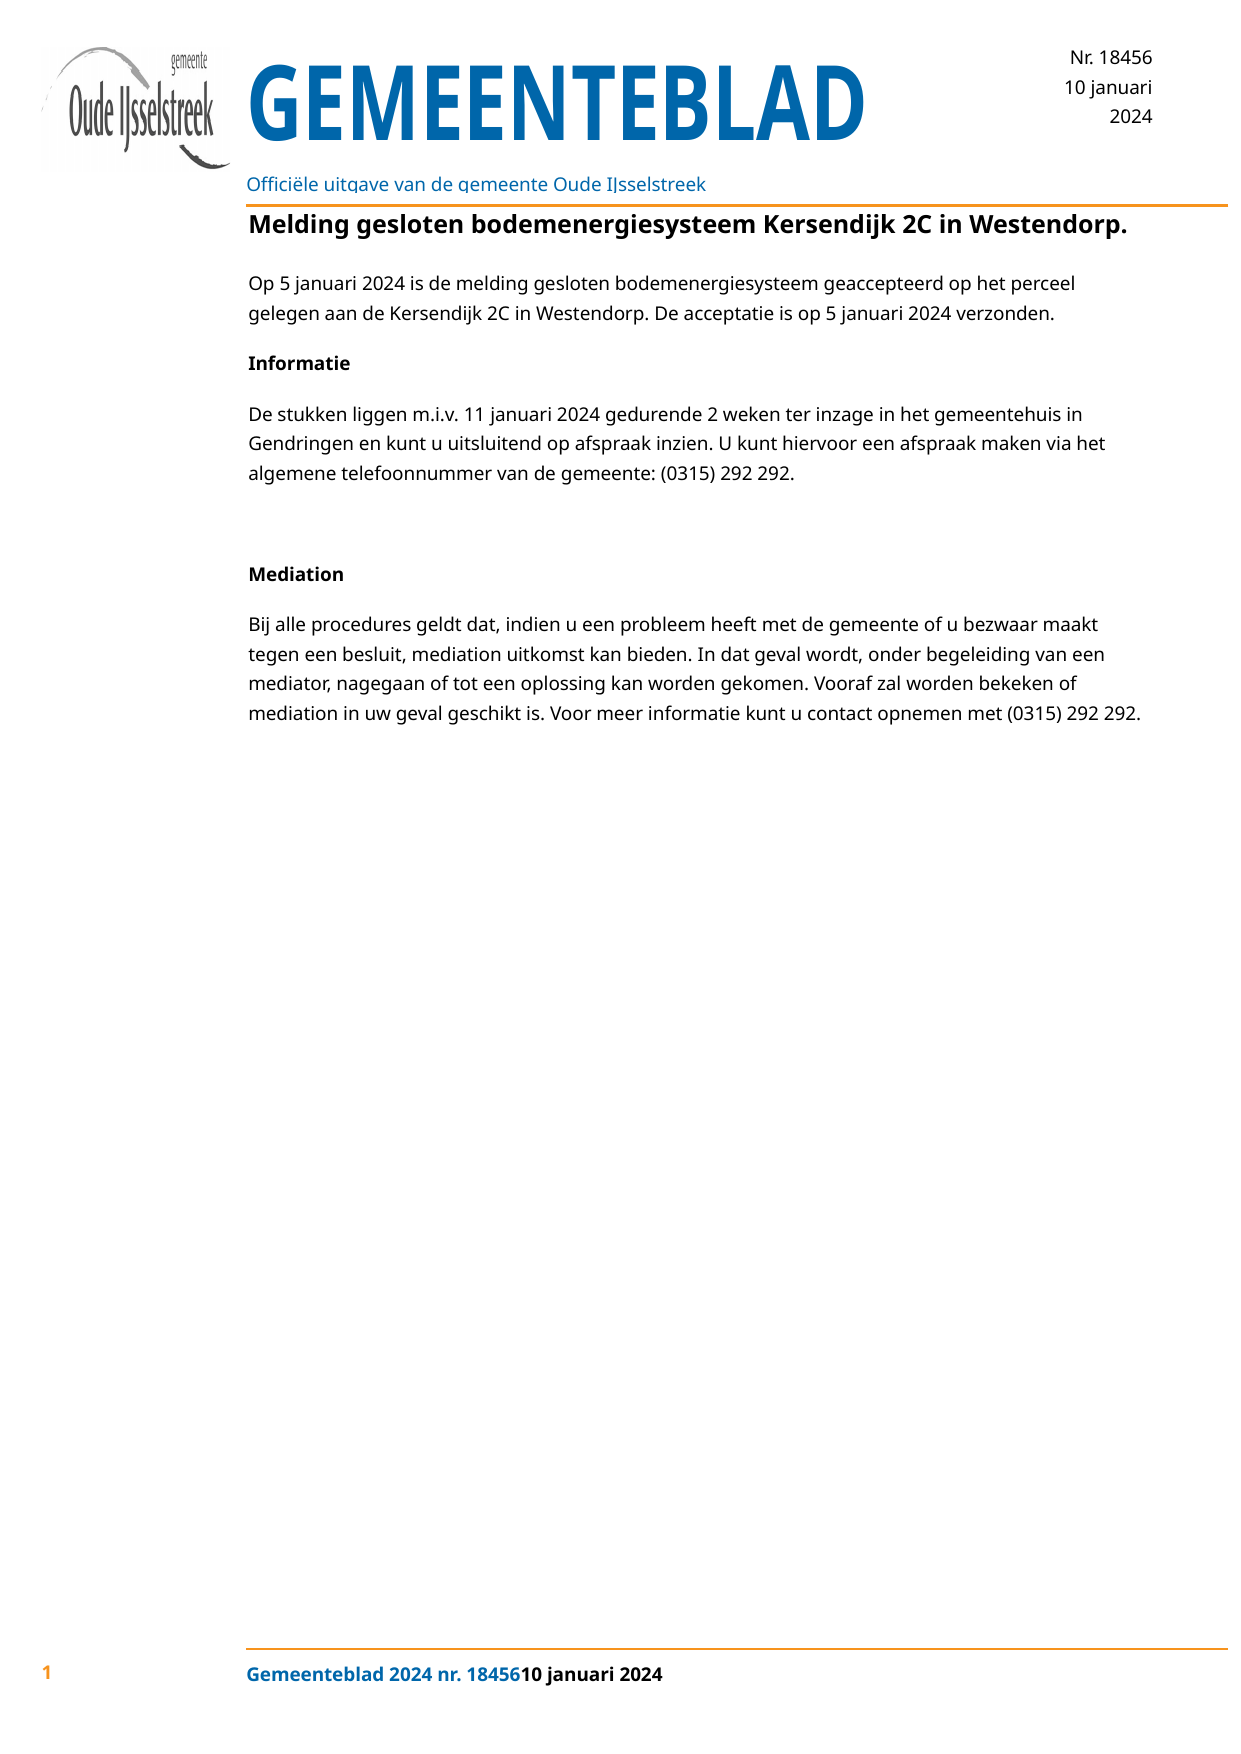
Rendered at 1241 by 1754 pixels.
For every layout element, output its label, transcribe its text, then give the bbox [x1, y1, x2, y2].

text De stukken liggen m.i.v. 11 januari 2024 gedurende 2 weken ter inzage in het gemeentehuis in Gendringen en kunt u uitsluitend op afspraak inzien. U kunt hiervoor een afspraak maken via het algemene telefoonnummer van de gemeente: (0315) 292 292. [248, 401, 1152, 486]
text Melding gesloten bodemenergiesysteem Kersendijk 2C in Westendorp. [248, 207, 1152, 241]
text Informatie [248, 350, 1152, 376]
text Mediation [248, 561, 1152, 586]
text Bij alle procedures geldt dat, indien u een probleem heeft met de gemeente of u bezwaar maakt tegen een besluit, mediation uitkomst kan bieden. In dat geval wordt, onder begeleiding van een mediator, nagegaan of tot een oplossing kan worden gekomen. Vooraf zal worden bekeken of mediation in uw geval geschikt is. Voor meer informatie kunt u contact opnemen met (0315) 292 292. [248, 611, 1152, 726]
picture [41, 47, 231, 172]
text Op 5 januari 2024 is de melding gesloten bodemenergiesysteem geaccepteerd op het perceel gelegen aan de Kersendijk 2C in Westendorp. De acceptatie is op 5 januari 2024 verzonden. [248, 270, 1152, 326]
